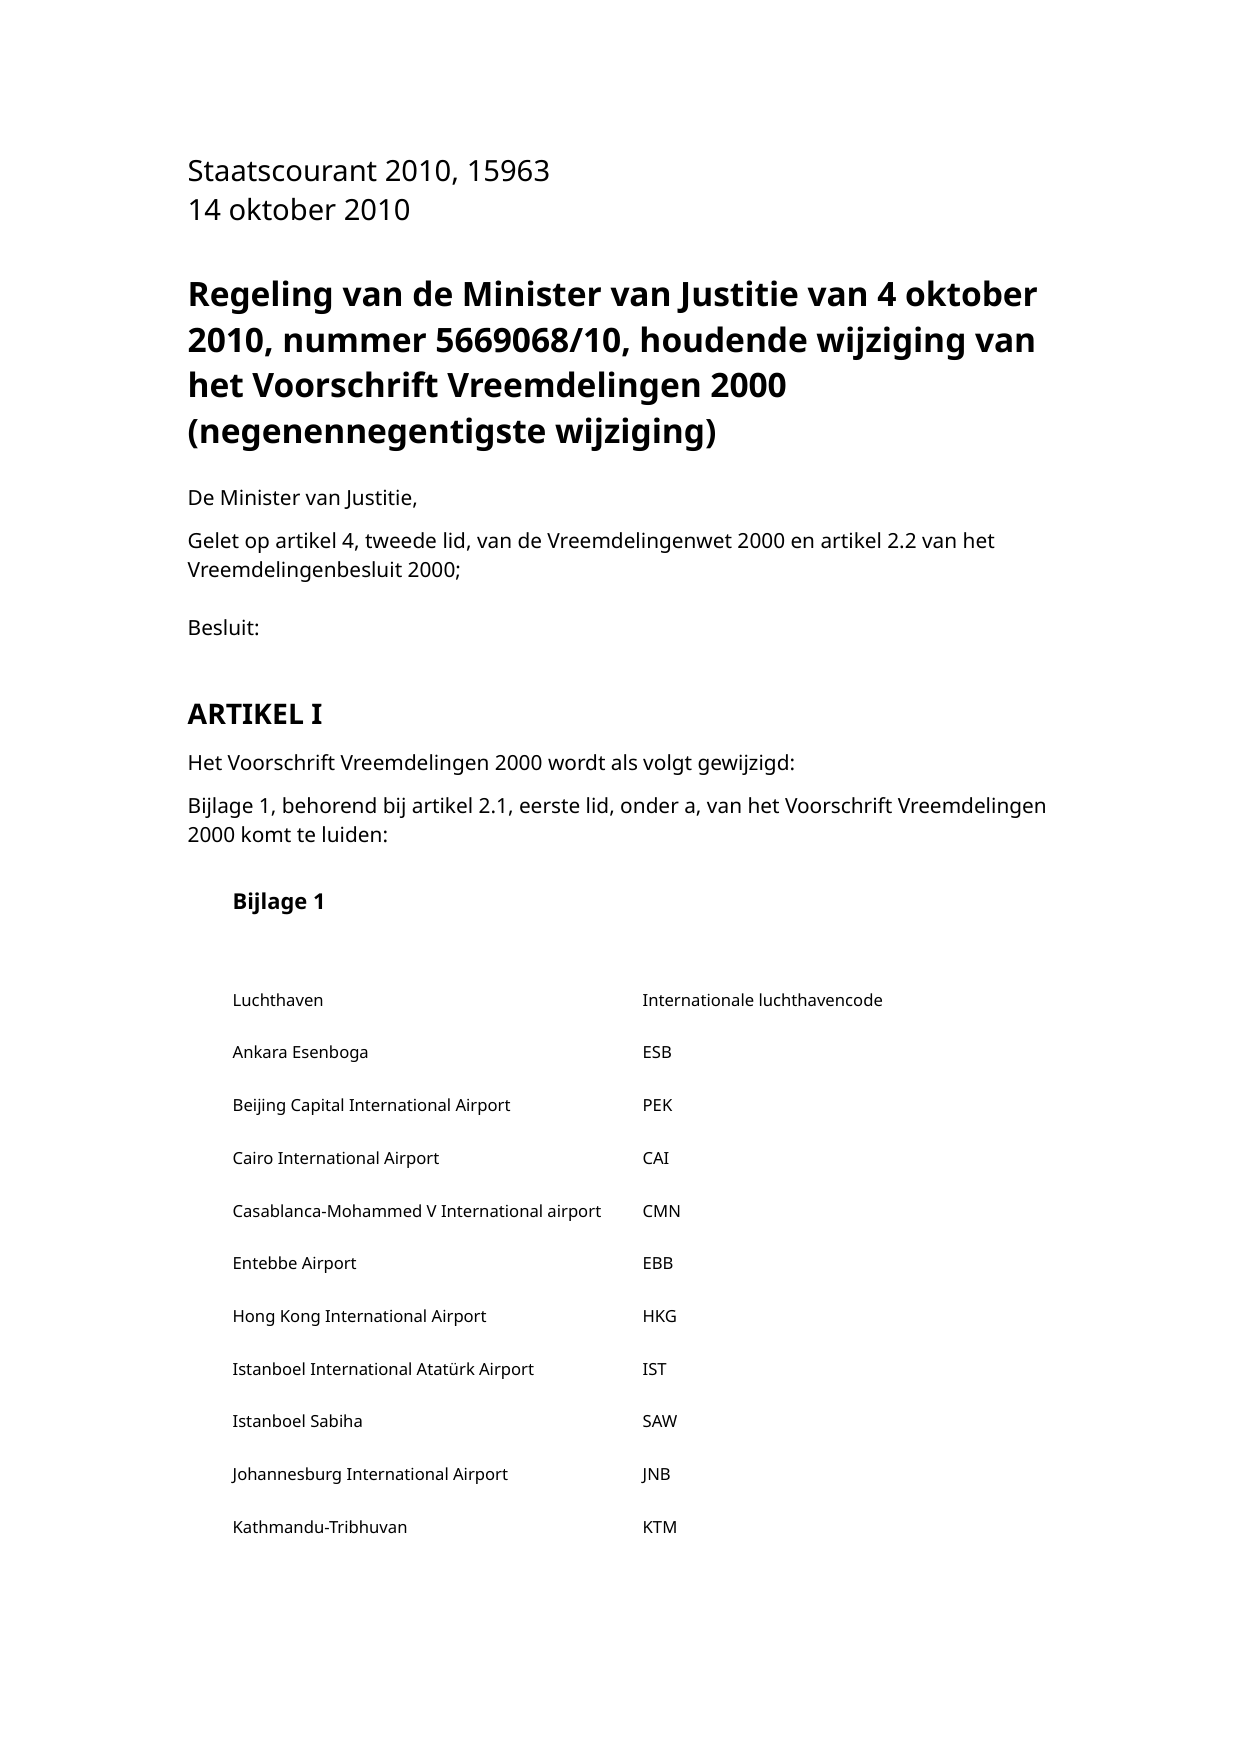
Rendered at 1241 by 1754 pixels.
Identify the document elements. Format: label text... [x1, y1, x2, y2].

subtitle Bijlage 1 [232, 886, 1053, 915]
table_cell ESB [643, 1041, 1053, 1094]
table_cell Entebbe Airport [233, 1252, 642, 1304]
subtitle ARTIKEL I [187, 694, 1053, 733]
table_cell Istanboel Sabiha [233, 1410, 642, 1463]
table_cell SAW [643, 1410, 1053, 1463]
table_cell Casablanca-Mohammed V International airport [233, 1199, 642, 1252]
text 14 oktober 2010 [187, 190, 1053, 229]
table_header Luchthaven [233, 988, 642, 1041]
text Staatscourant 2010, 15963 [187, 150, 1053, 190]
table_cell Hong Kong International Airport [233, 1305, 642, 1357]
subtitle Regeling van de Minister van Justitie van 4 oktober 2010, nummer 5669068/10, houdende wijziging van het Voorschrift Vreemdelingen 2000 (negenennegentigste wijziging) [187, 271, 1053, 453]
table_cell Kathmandu-Tribhuvan [233, 1515, 642, 1538]
table_cell CAI [643, 1146, 1053, 1199]
table_cell KTM [643, 1515, 1053, 1538]
table_cell CMN [643, 1199, 1053, 1252]
table_cell Ankara Esenboga [233, 1041, 642, 1094]
table_cell Istanboel International Atatürk Airport [233, 1357, 642, 1410]
table_cell Cairo International Airport [233, 1146, 642, 1199]
table_cell EBB [643, 1252, 1053, 1304]
table_cell Beijing Capital International Airport [233, 1094, 642, 1146]
text De Minister van Justitie, [187, 483, 1053, 511]
text Het Voorschrift Vreemdelingen 2000 wordt als volgt gewijzigd: [187, 748, 1053, 776]
text Bijlage 1, behorend bij artikel 2.1, eerste lid, onder a, van het Voorschrift Vreemdelingen 2000 komt te luiden: [187, 791, 1053, 848]
table_cell PEK [643, 1094, 1053, 1146]
table_cell JNB [643, 1463, 1053, 1515]
table_cell Johannesburg International Airport [233, 1463, 642, 1515]
text Besluit: [187, 613, 1053, 642]
table_cell HKG [643, 1305, 1053, 1357]
text Gelet op artikel 4, tweede lid, van de Vreemdelingenwet 2000 en artikel 2.2 van het Vreemdelingenbesluit 2000; [187, 526, 1053, 583]
table_cell IST [643, 1357, 1053, 1410]
table_header Internationale luchthavencode [643, 988, 1053, 1041]
